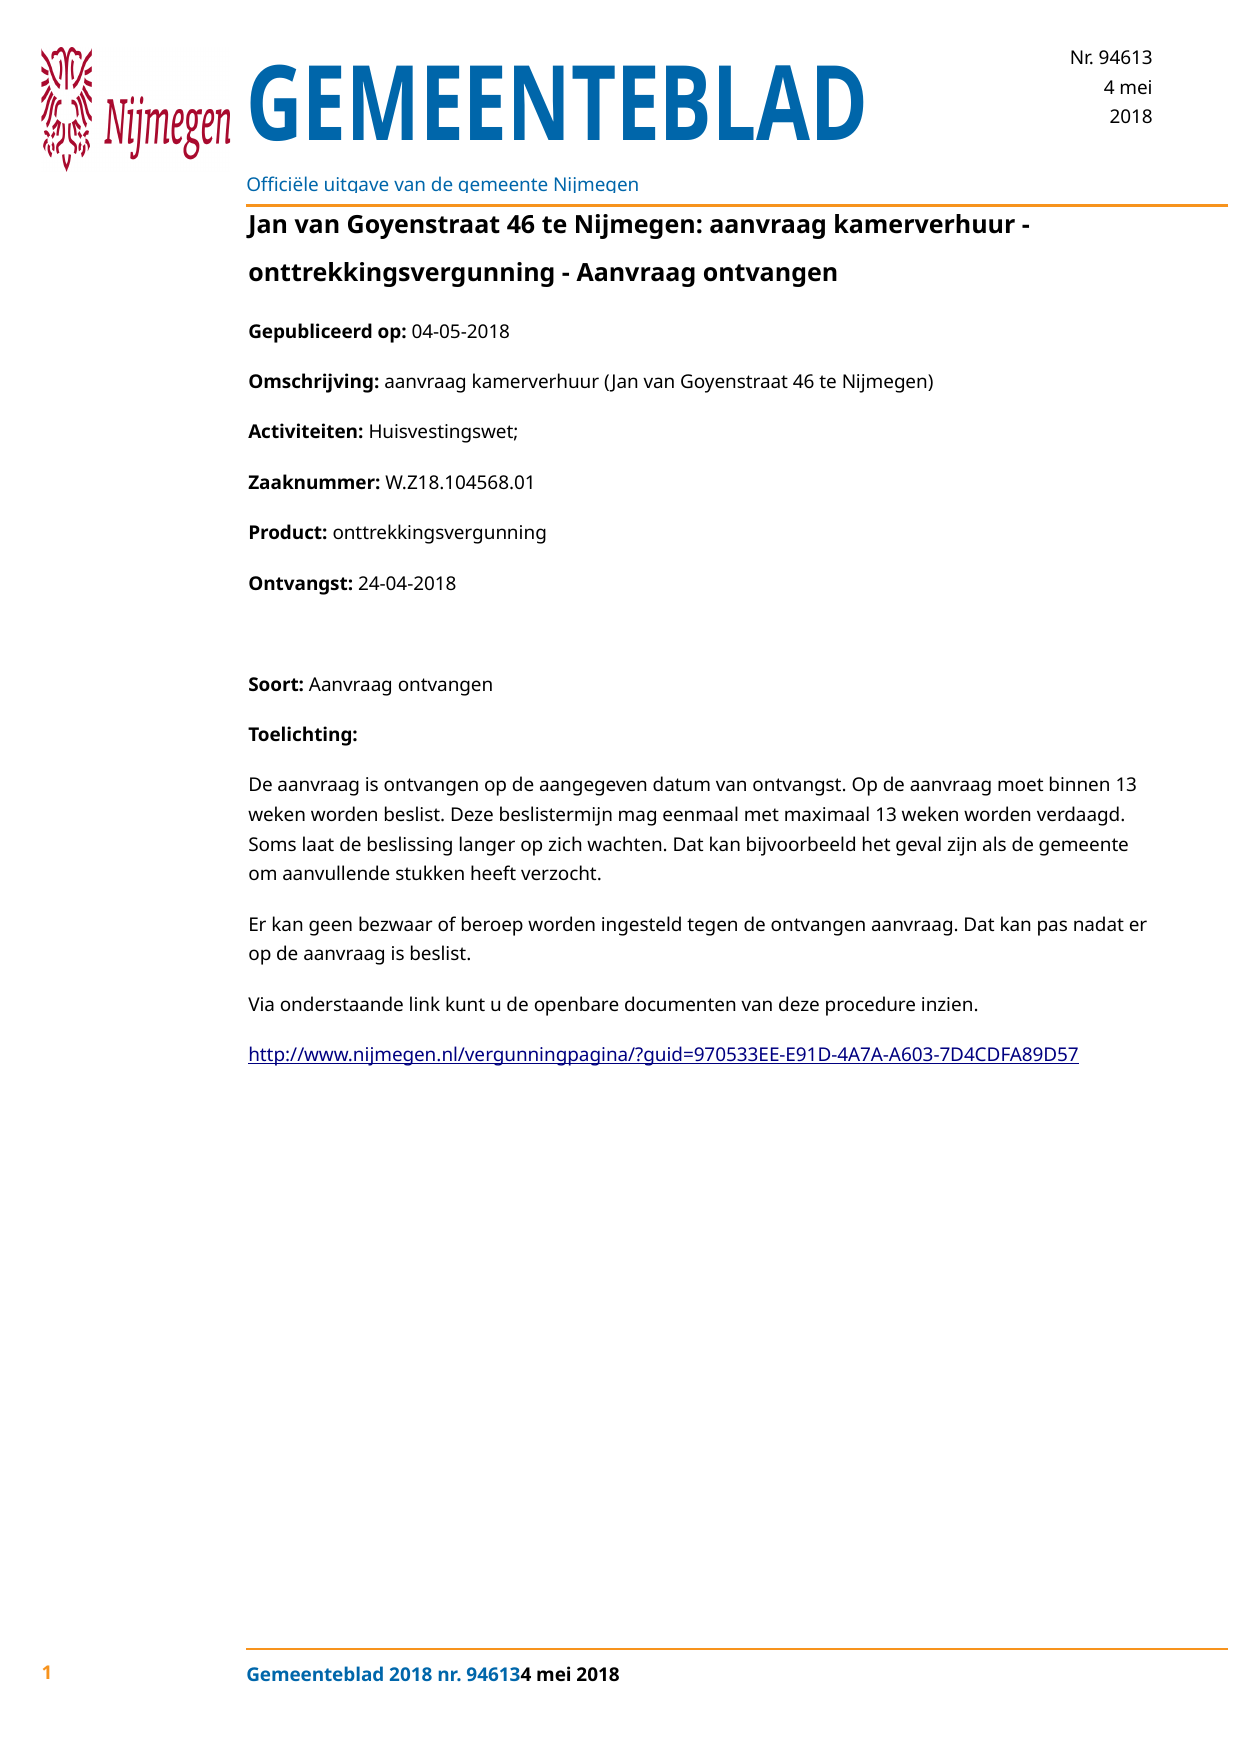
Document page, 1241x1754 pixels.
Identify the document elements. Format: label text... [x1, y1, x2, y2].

text Product: onttrekkingsvergunning [248, 519, 1152, 545]
text Toelichting: [248, 721, 1152, 747]
text De aanvraag is ontvangen op de aangegeven datum van ontvangst. Op de aanvraag moet binnen 13 weken worden beslist. Deze beslistermijn mag eenmaal met maximaal 13 weken worden verdaagd. Soms laat de beslissing langer op zich wachten. Dat kan bijvoorbeeld het geval zijn als de gemeente om aanvullende stukken heeft verzocht. [248, 772, 1152, 886]
picture [41, 47, 231, 172]
text Gepubliceerd op: 04-05-2018 [248, 318, 1152, 344]
text Soort: Aanvraag ontvangen [248, 671, 1152, 697]
text Jan van Goyenstraat 46 te Nijmegen: aanvraag kamerverhuur - onttrekkingsvergunning - Aanvraag ontvangen [248, 207, 1152, 288]
text Zaaknummer: W.Z18.104568.01 [248, 469, 1152, 495]
text Activiteiten: Huisvestingswet; [248, 419, 1152, 444]
text http://www.nijmegen.nl/vergunningpagina/?guid=970533EE-E91D-4A7A-A603-7D4CDFA89D57 [248, 1041, 1152, 1067]
text Er kan geen bezwaar of beroep worden ingesteld tegen de ontvangen aanvraag. Dat kan pas nadat er op de aanvraag is beslist. [248, 911, 1152, 966]
text Via onderstaande link kunt u de openbare documenten van deze procedure inzien. [248, 991, 1152, 1017]
text Omschrijving: aanvraag kamerverhuur (Jan van Goyenstraat 46 te Nijmegen) [248, 368, 1152, 394]
text Ontvangst: 24-04-2018 [248, 570, 1152, 596]
